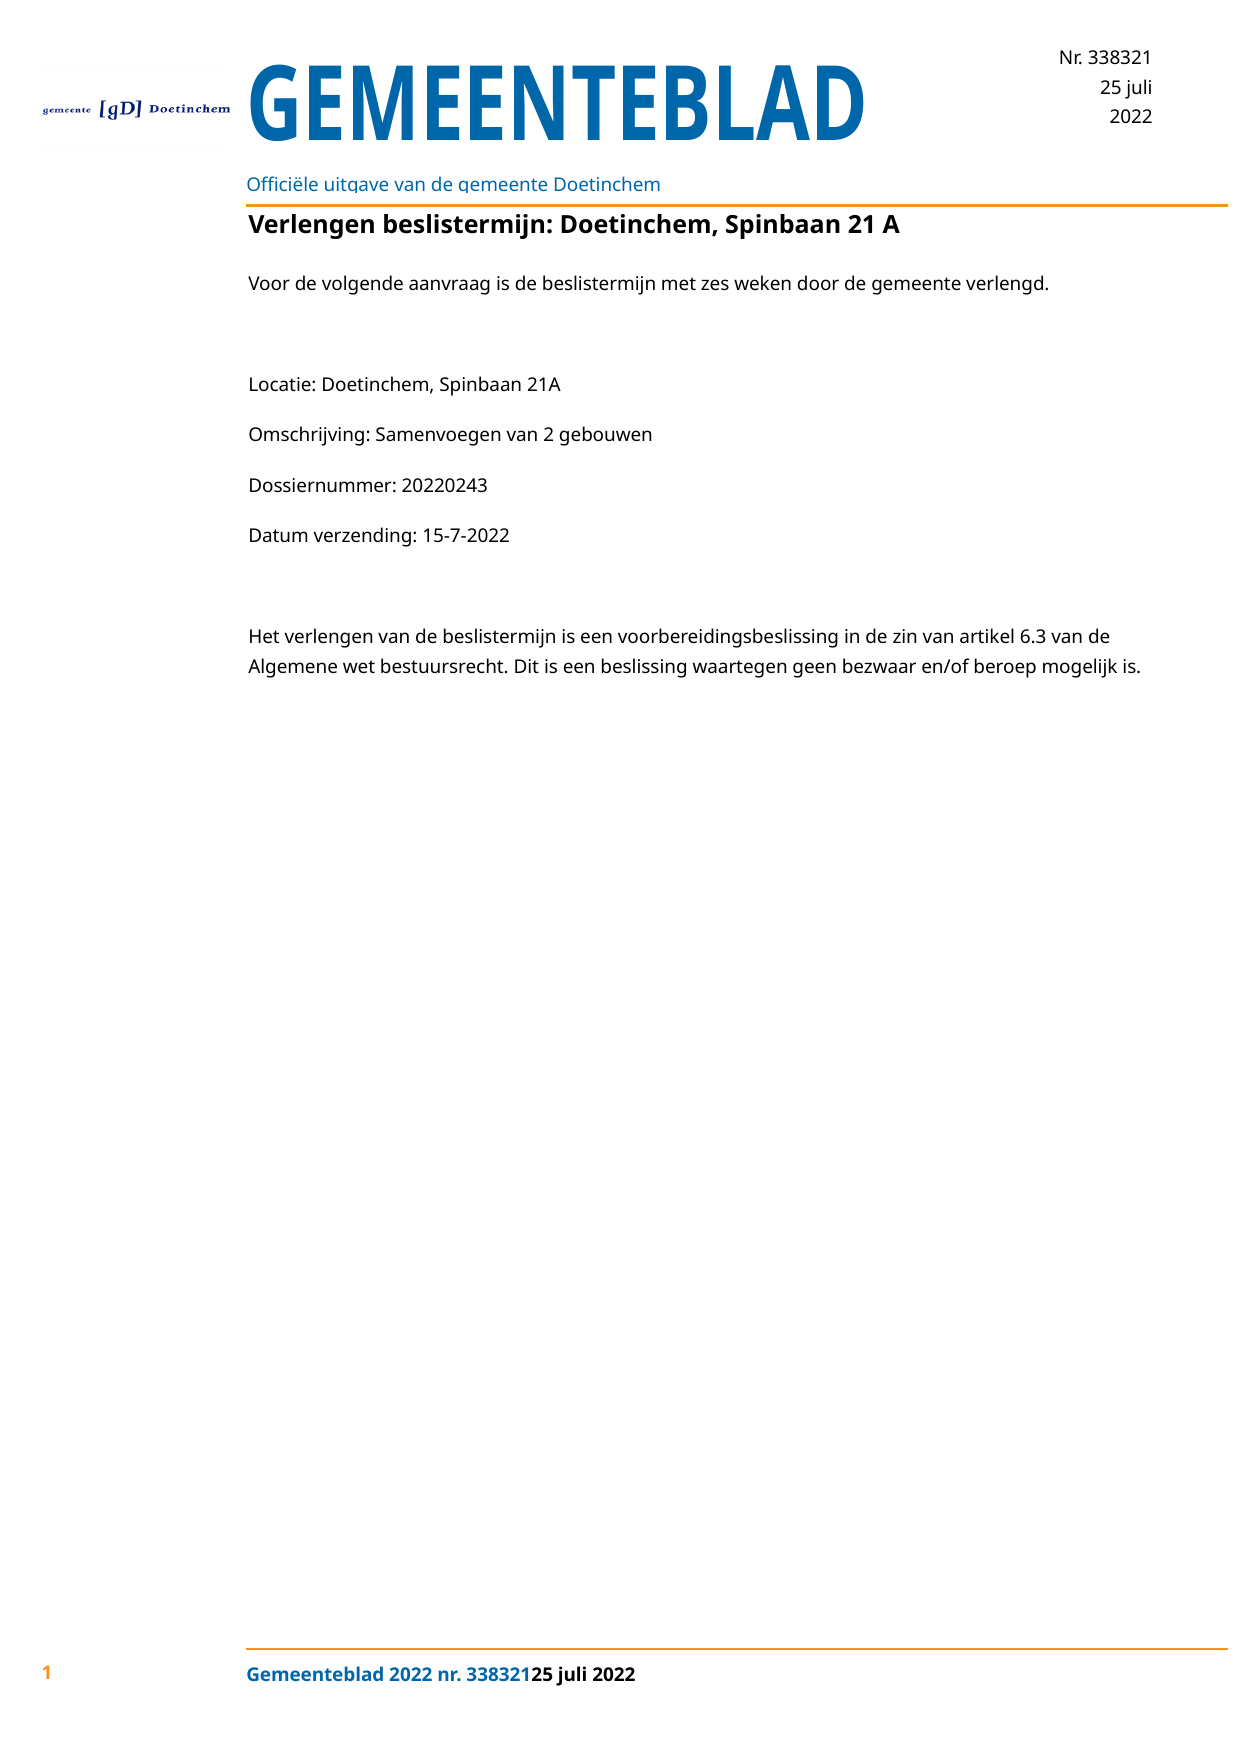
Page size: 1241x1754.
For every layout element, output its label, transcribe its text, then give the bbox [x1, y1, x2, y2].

text Dossiernummer: 20220243 [248, 472, 1152, 498]
text Verlengen beslistermijn: Doetinchem, Spinbaan 21 A [248, 207, 1152, 241]
text Omschrijving: Samenvoegen van 2 gebouwen [248, 422, 1152, 447]
text Locatie: Doetinchem, Spinbaan 21A [248, 371, 1152, 397]
picture [41, 47, 231, 172]
text Voor de volgende aanvraag is de beslistermijn met zes weken door de gemeente verlengd. [248, 270, 1152, 296]
text Datum verzending: 15-7-2022 [248, 522, 1152, 548]
text Het verlengen van de beslistermijn is een voorbereidingsbeslissing in de zin van artikel 6.3 van de Algemene wet bestuursrecht. Dit is een beslissing waartegen geen bezwaar en/of beroep mogelijk is. [248, 623, 1152, 678]
